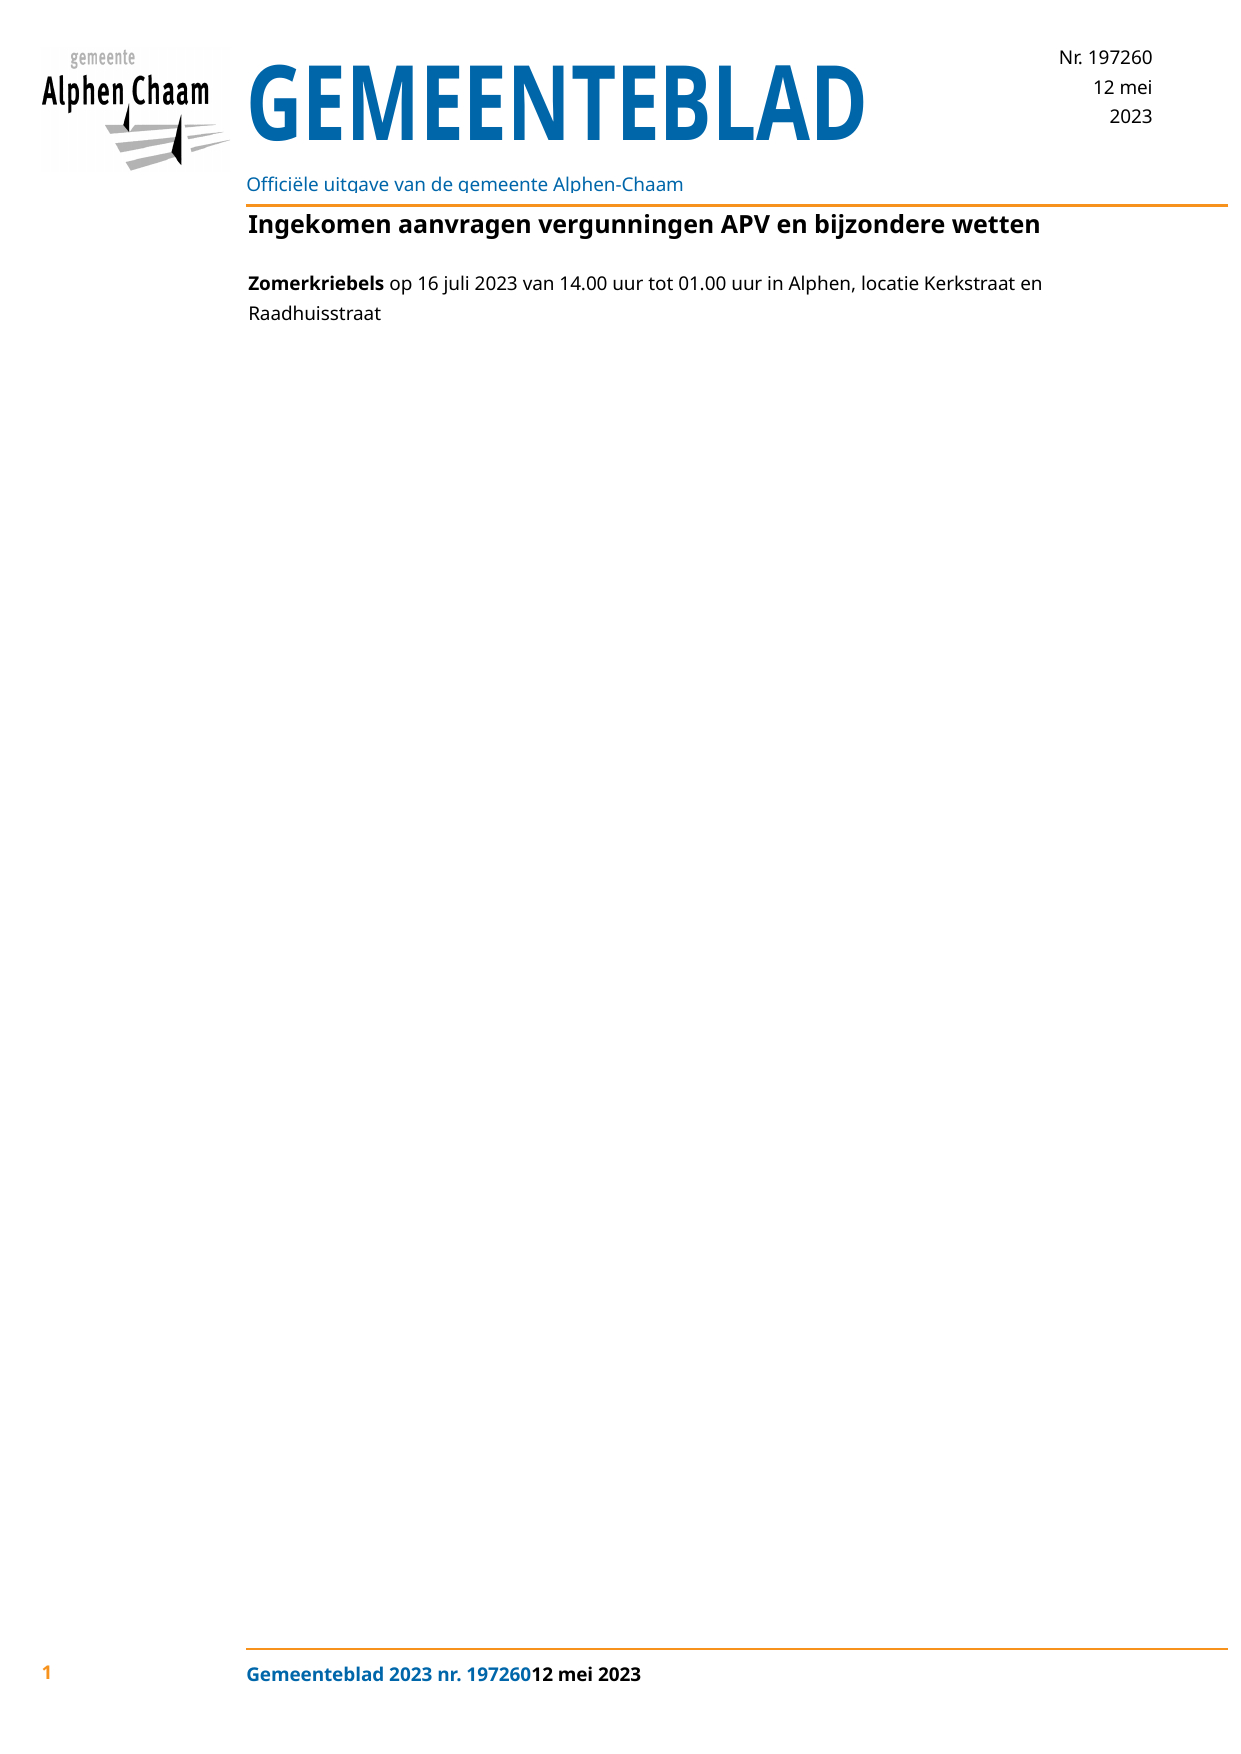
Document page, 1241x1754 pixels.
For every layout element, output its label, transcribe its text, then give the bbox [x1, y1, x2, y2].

picture [41, 47, 231, 172]
text Zomerkriebels op 16 juli 2023 van 14.00 uur tot 01.00 uur in Alphen, locatie Kerkstraat en Raadhuisstraat [248, 270, 1152, 326]
text Ingekomen aanvragen vergunningen APV en bijzondere wetten [248, 207, 1152, 241]
